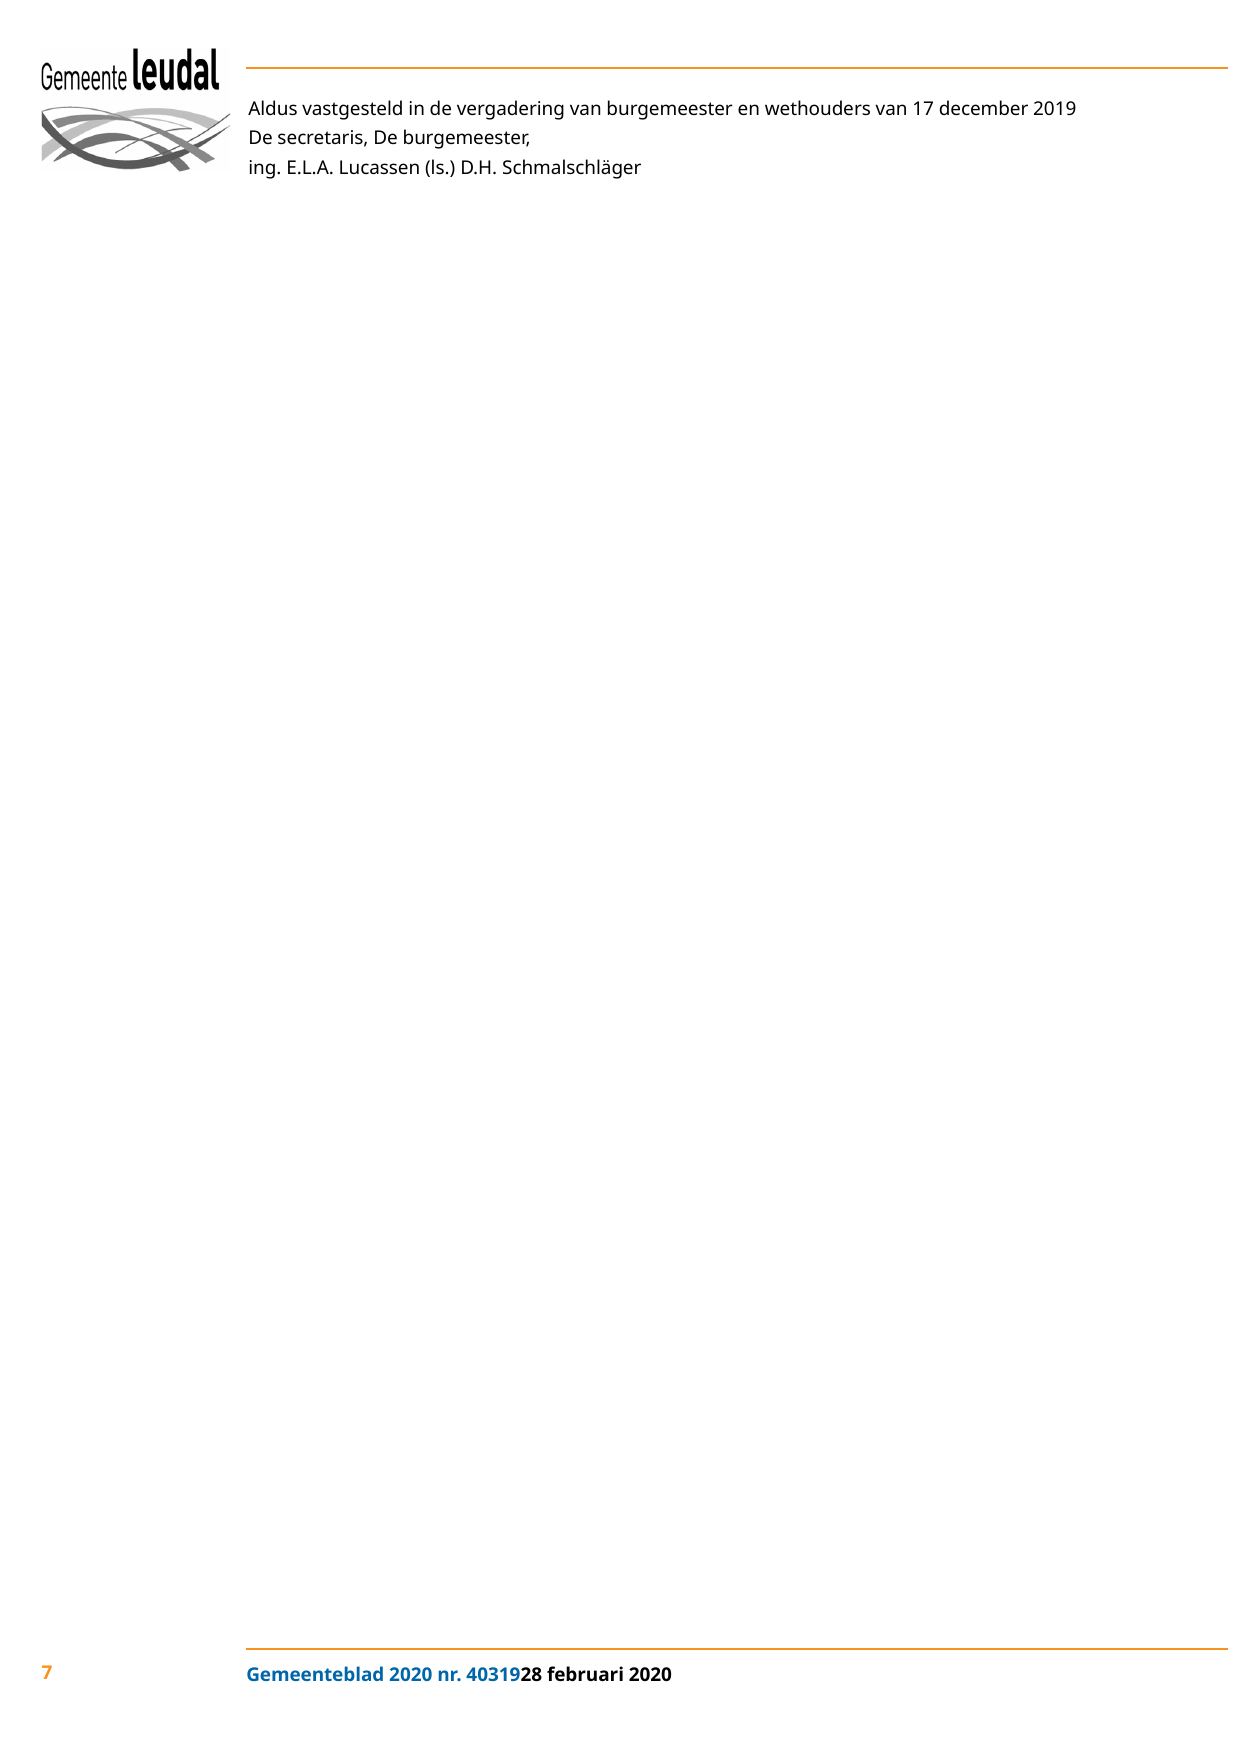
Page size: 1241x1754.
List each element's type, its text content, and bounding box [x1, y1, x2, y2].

picture [41, 47, 231, 172]
text ing. E.L.A. Lucassen (ls.) D.H. Schmalschläger [248, 154, 1152, 180]
text Aldus vastgesteld in de vergadering van burgemeester en wethouders van 17 december 2019 [248, 95, 1152, 121]
text De secretaris, De burgemeester, [248, 124, 1152, 150]
